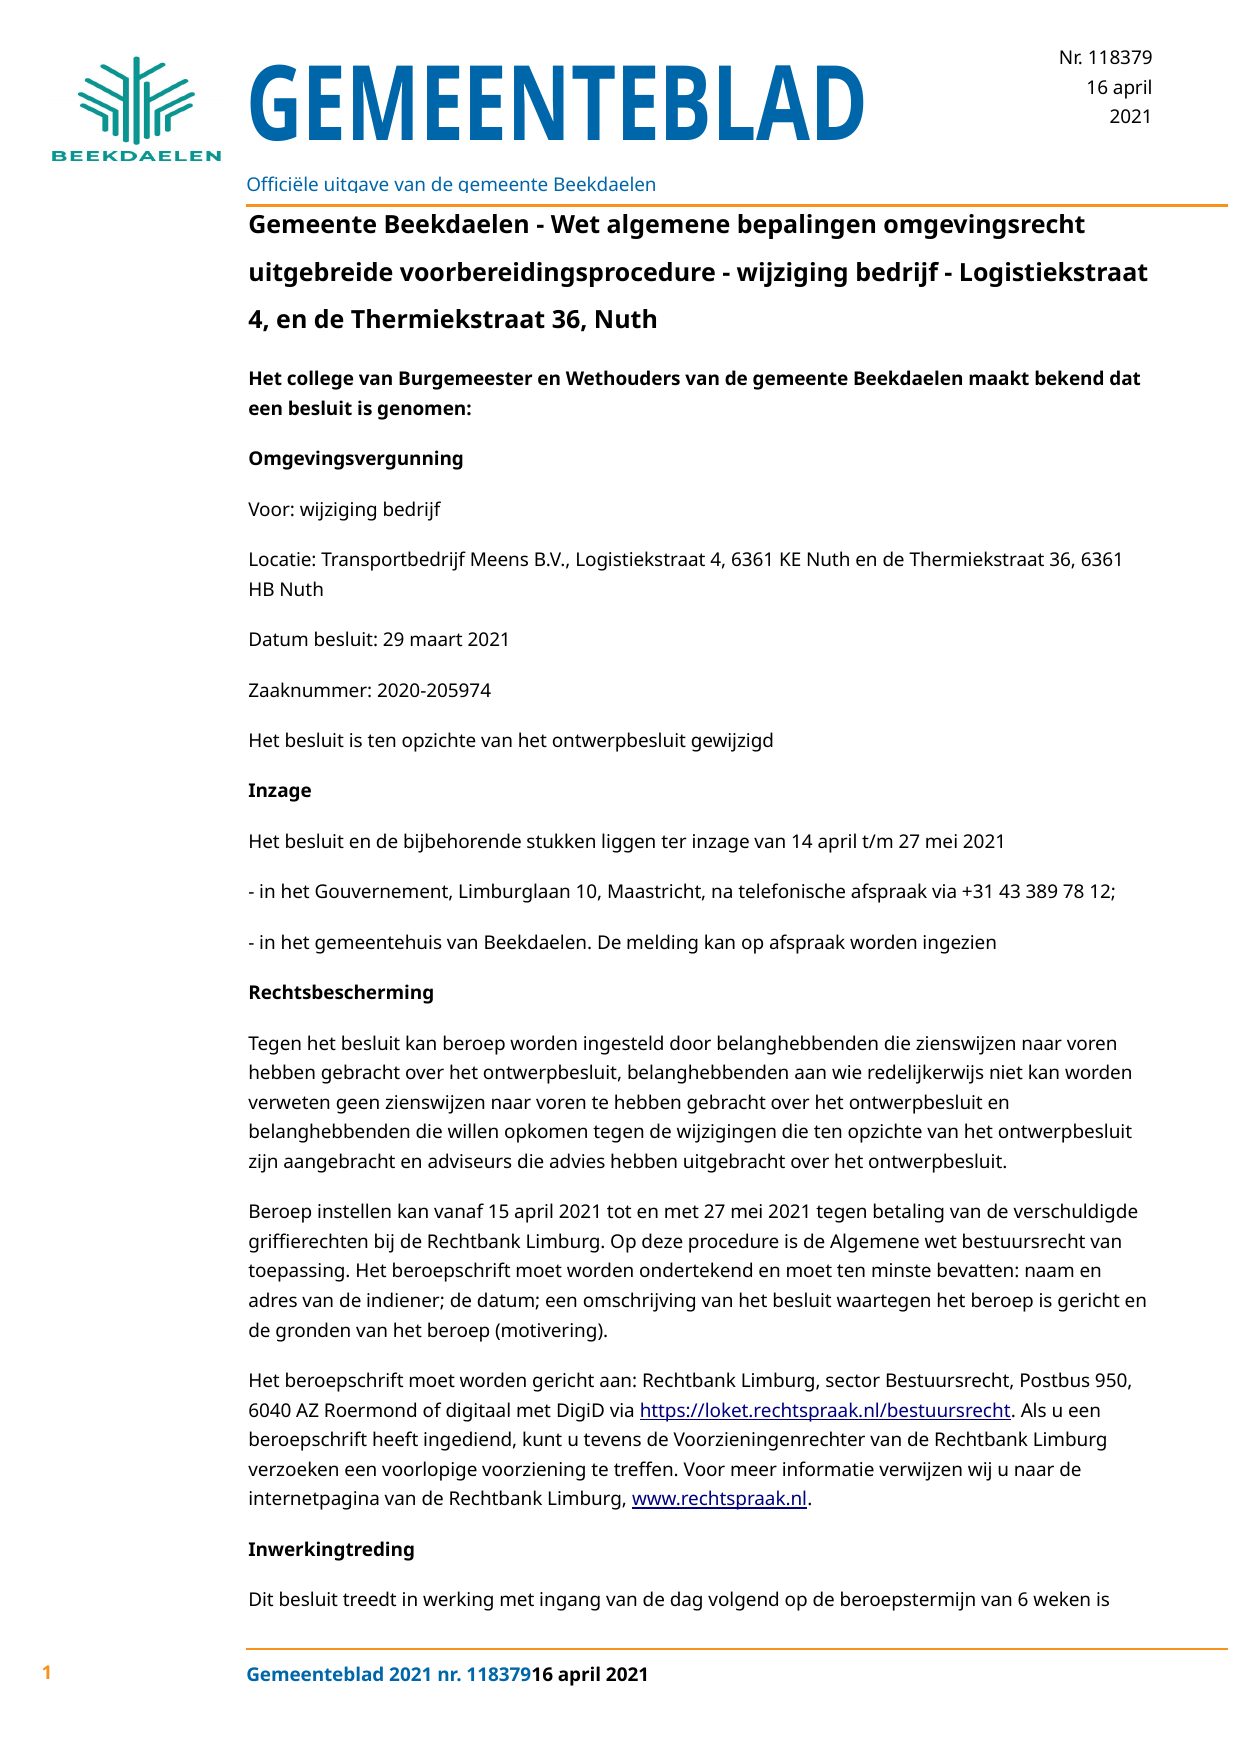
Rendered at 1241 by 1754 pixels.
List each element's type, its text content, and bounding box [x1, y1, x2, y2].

text Zaaknummer: 2020-205974 [248, 677, 1152, 702]
text Inwerkingtreding [248, 1536, 1152, 1562]
text Locatie: Transportbedrijf Meens B.V., Logistiekstraat 4, 6361 KE Nuth en de Thermiekstraat 36, 6361 HB Nuth [248, 546, 1152, 602]
text Het besluit en de bijbehorende stukken liggen ter inzage van 14 april t/m 27 mei 2021 [248, 828, 1152, 854]
text Dit besluit treedt in werking met ingang van de dag volgend op de beroepstermijn van 6 weken is [248, 1586, 1152, 1612]
text Rechtsbescherming [248, 979, 1152, 1005]
text Het beroepschrift moet worden gericht aan: Rechtbank Limburg, sector Bestuursrecht, Postbus 950, 6040 AZ Roermond of digitaal met DigiD via https://loket.rechtspraak.nl/bestuursrecht. Als u een beroepschrift heeft ingediend, kunt u tevens de Voorzieningenrechter van de Rechtbank Limburg verzoeken een voorlopige voorziening te treffen. Voor meer informatie verwijzen wij u naar de internetpagina van de Rechtbank Limburg, www.rechtspraak.nl. [248, 1367, 1152, 1511]
text Het besluit is ten opzichte van het ontwerpbesluit gewijzigd [248, 727, 1152, 753]
text Beroep instellen kan vanaf 15 april 2021 tot en met 27 mei 2021 tegen betaling van de verschuldigde griffierechten bij de Rechtbank Limburg. Op deze procedure is de Algemene wet bestuursrecht van toepassing. Het beroepschrift moet worden ondertekend en moet ten minste bevatten: naam en adres van de indiener; de datum; een omschrijving van het besluit waartegen het beroep is gericht en de gronden van het beroep (motivering). [248, 1198, 1152, 1342]
text - in het Gouvernement, Limburglaan 10, Maastricht, na telefonische afspraak via +31 43 389 78 12; [248, 878, 1152, 904]
text Omgevingsvergunning [248, 446, 1152, 471]
text - in het gemeentehuis van Beekdaelen. De melding kan op afspraak worden ingezien [248, 929, 1152, 954]
text Datum besluit: 29 maart 2021 [248, 626, 1152, 652]
text Voor: wijziging bedrijf [248, 496, 1152, 522]
text Gemeente Beekdaelen - Wet algemene bepalingen omgevingsrecht uitgebreide voorbereidingsprocedure - wijziging bedrijf - Logistiekstraat 4, en de Thermiekstraat 36, Nuth [248, 207, 1152, 336]
text Inzage [248, 778, 1152, 803]
picture [41, 47, 231, 172]
text Tegen het besluit kan beroep worden ingesteld door belanghebbenden die zienswijzen naar voren hebben gebracht over het ontwerpbesluit, belanghebbenden aan wie redelijkerwijs niet kan worden verweten geen zienswijzen naar voren te hebben gebracht over het ontwerpbesluit en belanghebbenden die willen opkomen tegen de wijzigingen die ten opzichte van het ontwerpbesluit zijn aangebracht en adviseurs die advies hebben uitgebracht over het ontwerpbesluit. [248, 1030, 1152, 1174]
text Het college van Burgemeester en Wethouders van de gemeente Beekdaelen maakt bekend dat een besluit is genomen: [248, 366, 1152, 421]
